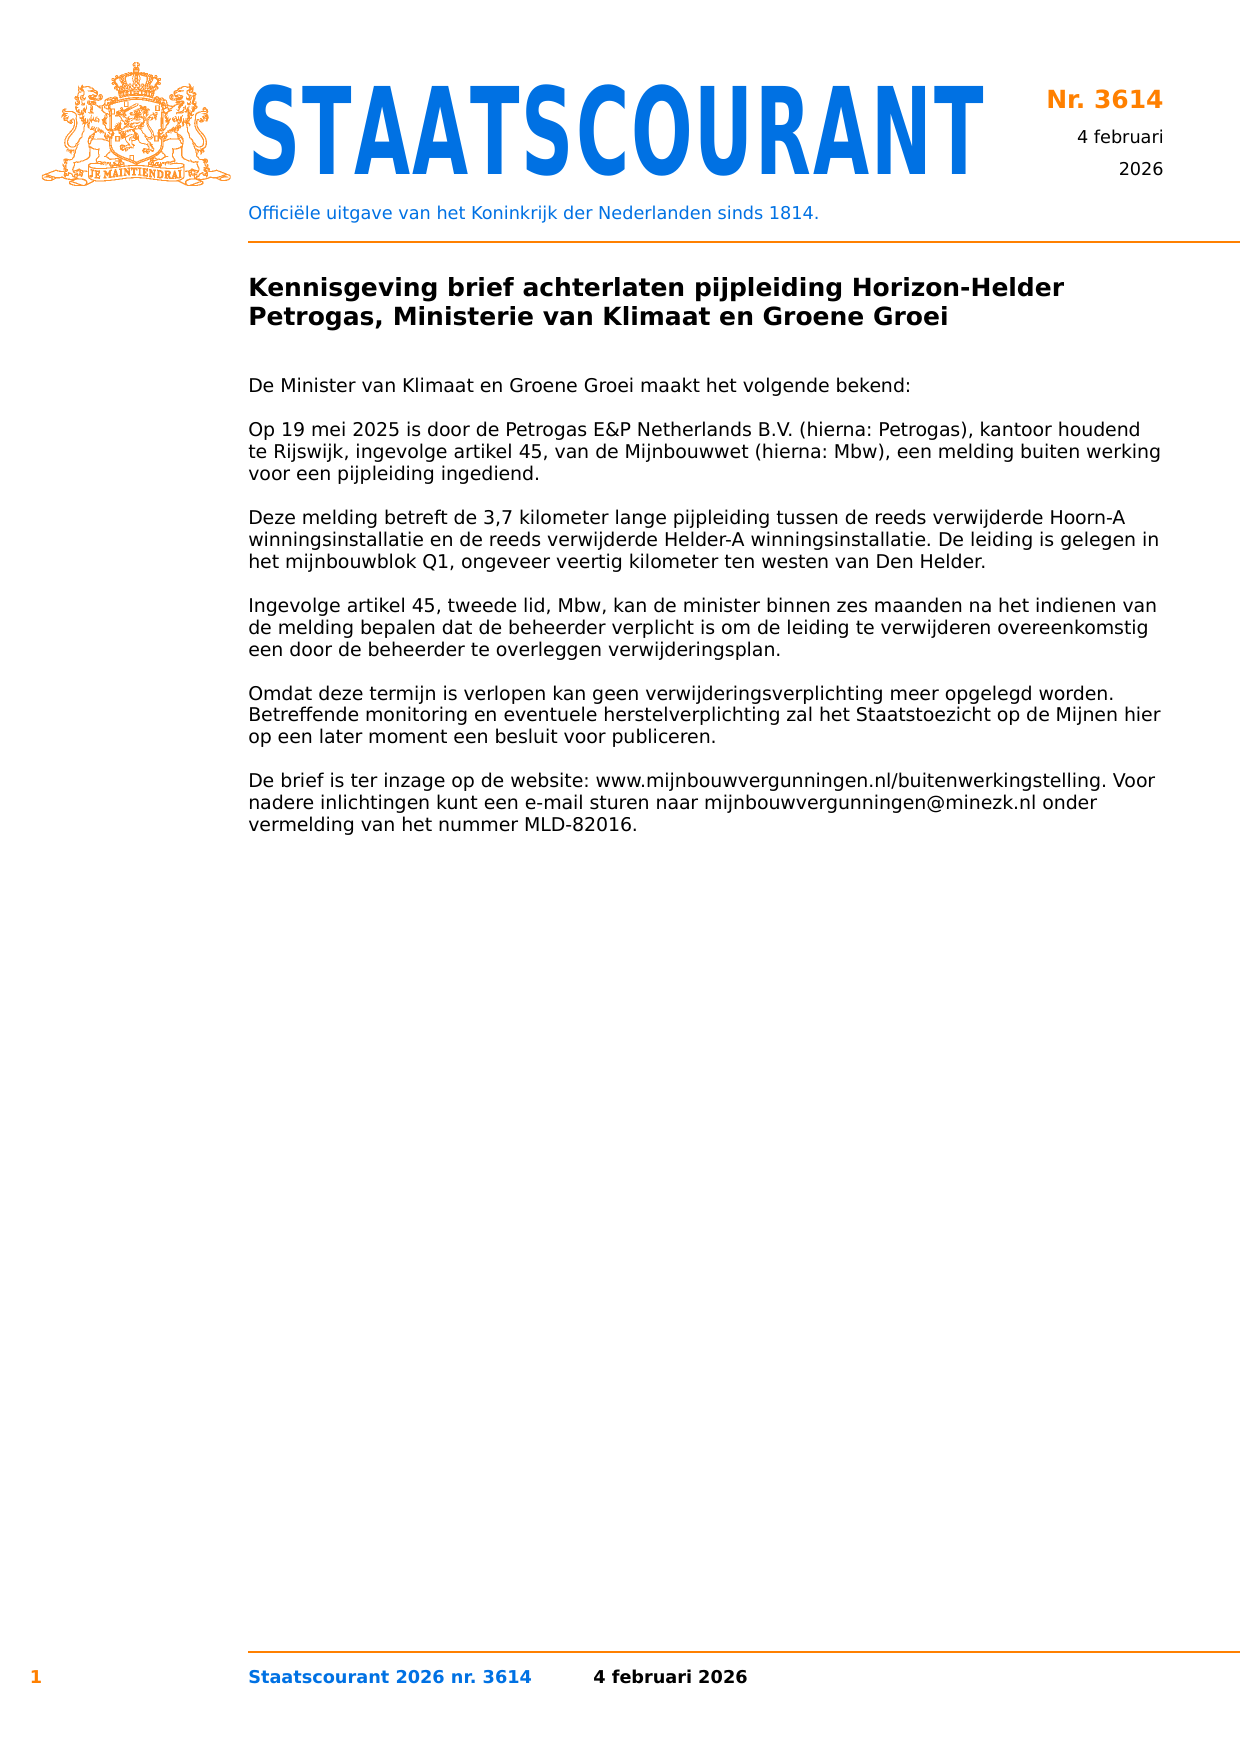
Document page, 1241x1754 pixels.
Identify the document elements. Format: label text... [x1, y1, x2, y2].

text Op 19 mei 2025 is door de Petrogas E&P Netherlands B.V. (hierna: Petrogas), kantoor houdend te Rijswijk, ingevolge artikel 45, van de Mijnbouwwet (hierna: Mbw), een melding buiten werking voor een pijpleiding ingediend. [248, 419, 1163, 485]
table_cell 4 februari [998, 121, 1240, 153]
text Ingevolge artikel 45, tweede lid, Mbw, kan de minister binnen zes maanden na het indienen van de melding bepalen dat de beheerder verplicht is om de leiding te verwijderen overeenkomstig een door de beheerder te overleggen verwijderingsplan. [248, 594, 1163, 661]
picture [41, 62, 231, 186]
text De brief is ter inzage op de website: www.mijnbouwvergunningen.nl/buitenwerkingstelling. Voor nadere inlichtingen kunt een e-mail sturen naar mijnbouwvergunningen@minezk.nl onder vermelding van het nummer MLD-82016. [248, 770, 1163, 836]
text Deze melding betreft de 3,7 kilometer lange pijpleiding tussen de reeds verwijderde Hoorn-A winningsinstallatie en de reeds verwijderde Helder-A winningsinstallatie. De leiding is gelegen in het mijnbouwblok Q1, ongeveer veertig kilometer ten westen van Den Helder. [248, 507, 1163, 573]
table_cell Officiële uitgave van het Koninkrijk der Nederlanden sinds 1814. [248, 203, 1240, 241]
table_header [25, 62, 248, 241]
subtitle Kennisgeving brief achterlaten pijpleiding Horizon-Helder Petrogas, Ministerie van Klimaat en Groene Groei [248, 273, 1163, 331]
table_header Nr. 3614 [998, 62, 1240, 121]
text Omdat deze termijn is verlopen kan geen verwijderingsverplichting meer opgelegd worden. Betreffende monitoring en eventuele herstelverplichting zal het Staatstoezicht op de Mijnen hier op een later moment een besluit voor publiceren. [248, 682, 1163, 748]
table_cell 2026 [998, 153, 1240, 203]
table_header STAATSCOURANT [248, 62, 998, 203]
text De Minister van Klimaat en Groene Groei maakt het volgende bekend: [248, 375, 1163, 397]
